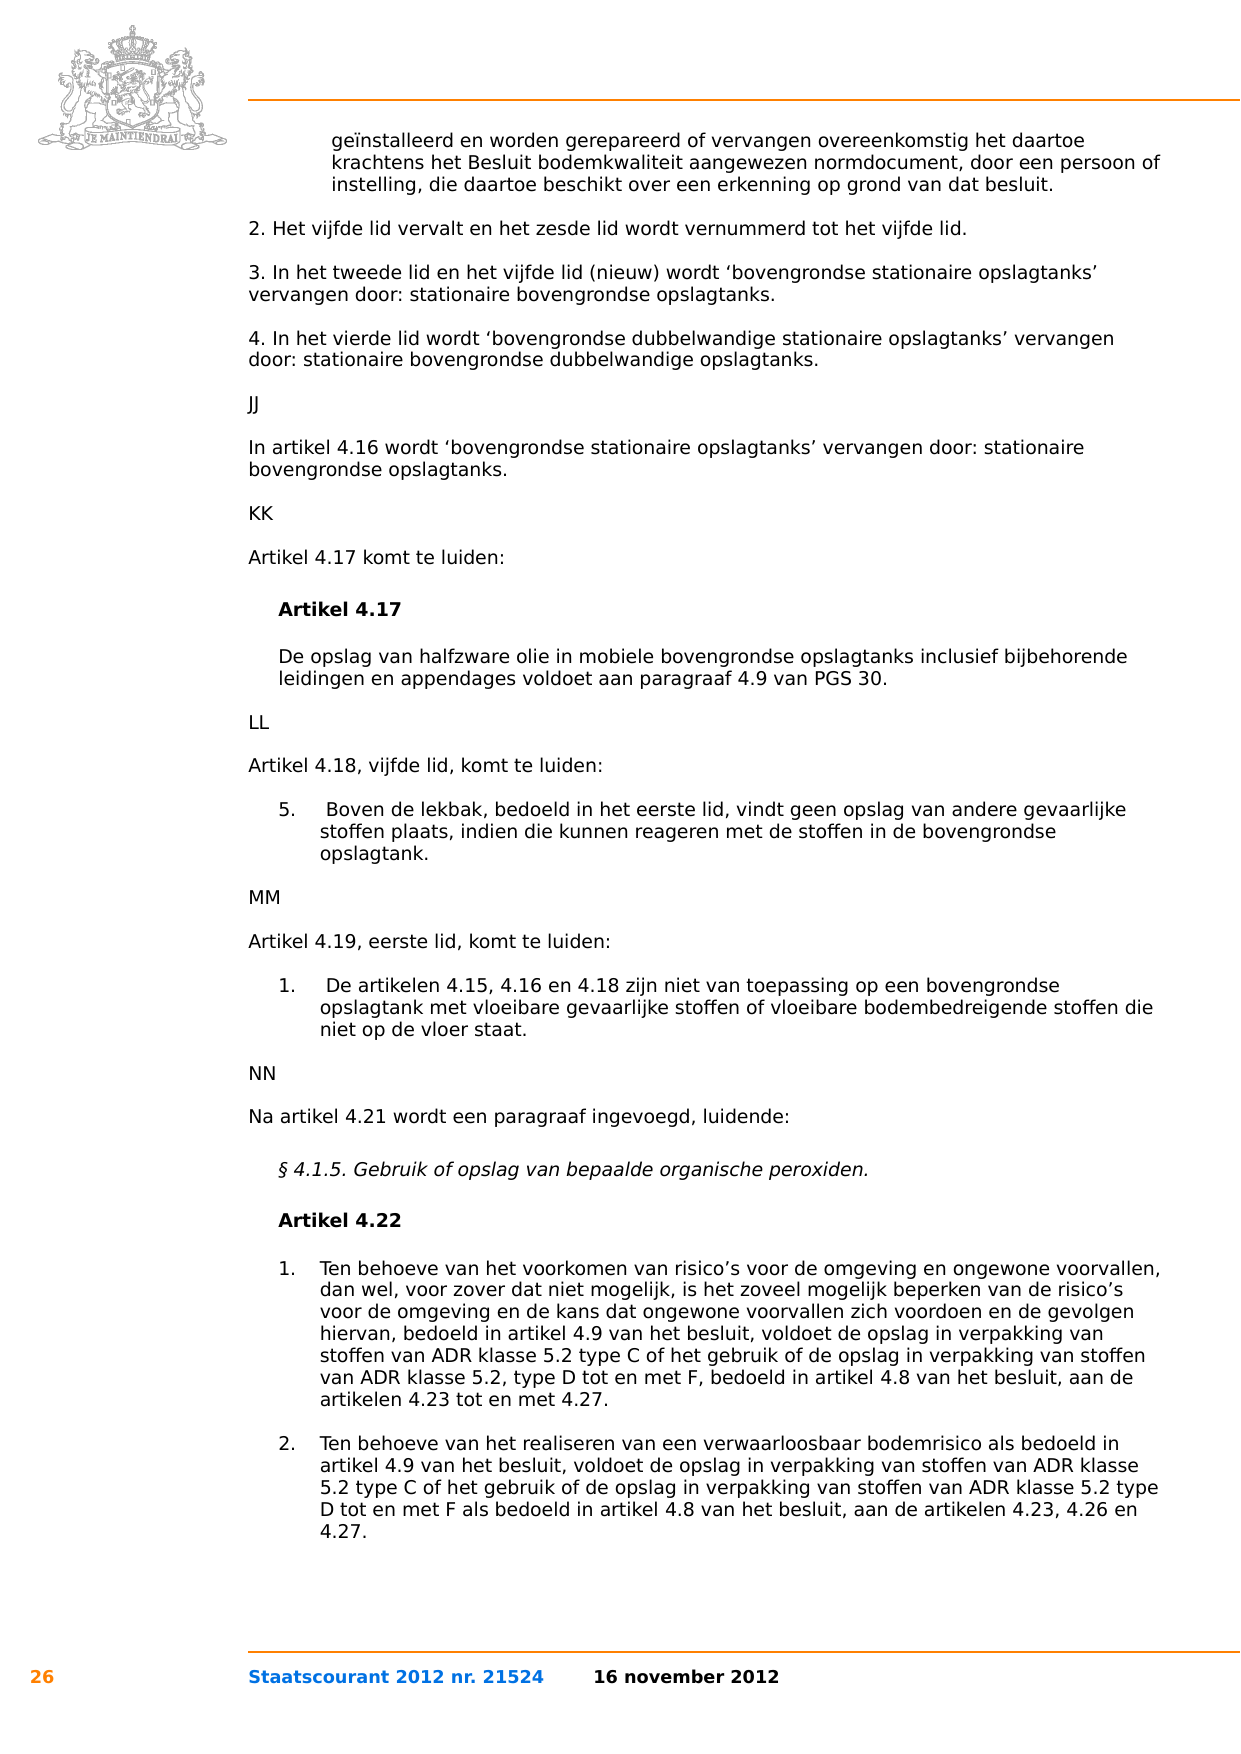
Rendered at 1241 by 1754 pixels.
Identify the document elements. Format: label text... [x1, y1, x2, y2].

text 1. Ten behoeve van het voorkomen van risico’s voor de omgeving en ongewone voorvallen, dan wel, voor zover dat niet mogelijk, is het zoveel mogelijk beperken van de risico’s voor de omgeving en de kans dat ongewone voorvallen zich voordoen en de gevolgen hiervan, bedoeld in artikel 4.9 van het besluit, voldoet de opslag in verpakking van stoffen van ADR klasse 5.2 type C of het gebruik of de opslag in verpakking van stoffen van ADR klasse 5.2, type D tot en met F, bedoeld in artikel 4.8 van het besluit, aan de artikelen 4.23 tot en met 4.27. [278, 1257, 1163, 1411]
text 2. Ten behoeve van het realiseren van een verwaarloosbaar bodemrisico als bedoeld in artikel 4.9 van het besluit, voldoet de opslag in verpakking van stoffen van ADR klasse 5.2 type C of het gebruik of de opslag in verpakking van stoffen van ADR klasse 5.2 type D tot en met F als bedoeld in artikel 4.8 van het besluit, aan de artikelen 4.23, 4.26 en 4.27. [278, 1433, 1163, 1543]
subtitle Artikel 4.22 [278, 1210, 1163, 1232]
text Na artikel 4.21 wordt een paragraaf ingevoegd, luidende: [248, 1106, 1163, 1128]
text 4. In het vierde lid wordt ‘bovengrondse dubbelwandige stationaire opslagtanks’ vervangen door: stationaire bovengrondse dubbelwandige opslagtanks. [248, 327, 1163, 371]
text Artikel 4.19, eerste lid, komt te luiden: [248, 931, 1163, 953]
text De opslag van halfzware olie in mobiele bovengrondse opslagtanks inclusief bijbehorende leidingen en appendages voldoet aan paragraaf 4.9 van PGS 30. [278, 646, 1163, 690]
text 1. De artikelen 4.15, 4.16 en 4.18 zijn niet van toepassing op een bovengrondse opslagtank met vloeibare gevaarlijke stoffen of vloeibare bodembedreigende stoffen die niet op de vloer staat. [278, 975, 1163, 1041]
text KK [248, 503, 1163, 525]
text 2. Het vijfde lid vervalt en het zesde lid wordt vernummerd tot het vijfde lid. [248, 218, 1163, 240]
text 5. Boven de lekbak, bedoeld in het eerste lid, vindt geen opslag van andere gevaarlijke stoffen plaats, indien die kunnen reageren met de stoffen in de bovengrondse opslagtank. [278, 799, 1163, 865]
subtitle Artikel 4.17 [278, 599, 1163, 621]
text LL [248, 712, 1163, 733]
text Artikel 4.17 komt te luiden: [248, 547, 1163, 569]
text MM [248, 887, 1163, 909]
text In artikel 4.16 wordt ‘bovengrondse stationaire opslagtanks’ vervangen door: stationaire bovengrondse opslagtanks. [248, 437, 1163, 481]
text 3. In het tweede lid en het vijfde lid (nieuw) wordt ‘bovengrondse stationaire opslagtanks’ vervangen door: stationaire bovengrondse opslagtanks. [248, 262, 1163, 306]
text JJ [248, 393, 1163, 415]
text geïnstalleerd en worden gerepareerd of vervangen overeenkomstig het daartoe krachtens het Besluit bodemkwaliteit aangewezen normdocument, door een persoon of instelling, die daartoe beschikt over een erkenning op grond van dat besluit. [278, 130, 1163, 196]
picture [38, 25, 227, 150]
text NN [248, 1063, 1163, 1084]
subtitle § 4.1.5. Gebruik of opslag van bepaalde organische peroxiden. [278, 1158, 1163, 1180]
text Artikel 4.18, vijfde lid, komt te luiden: [248, 755, 1163, 777]
